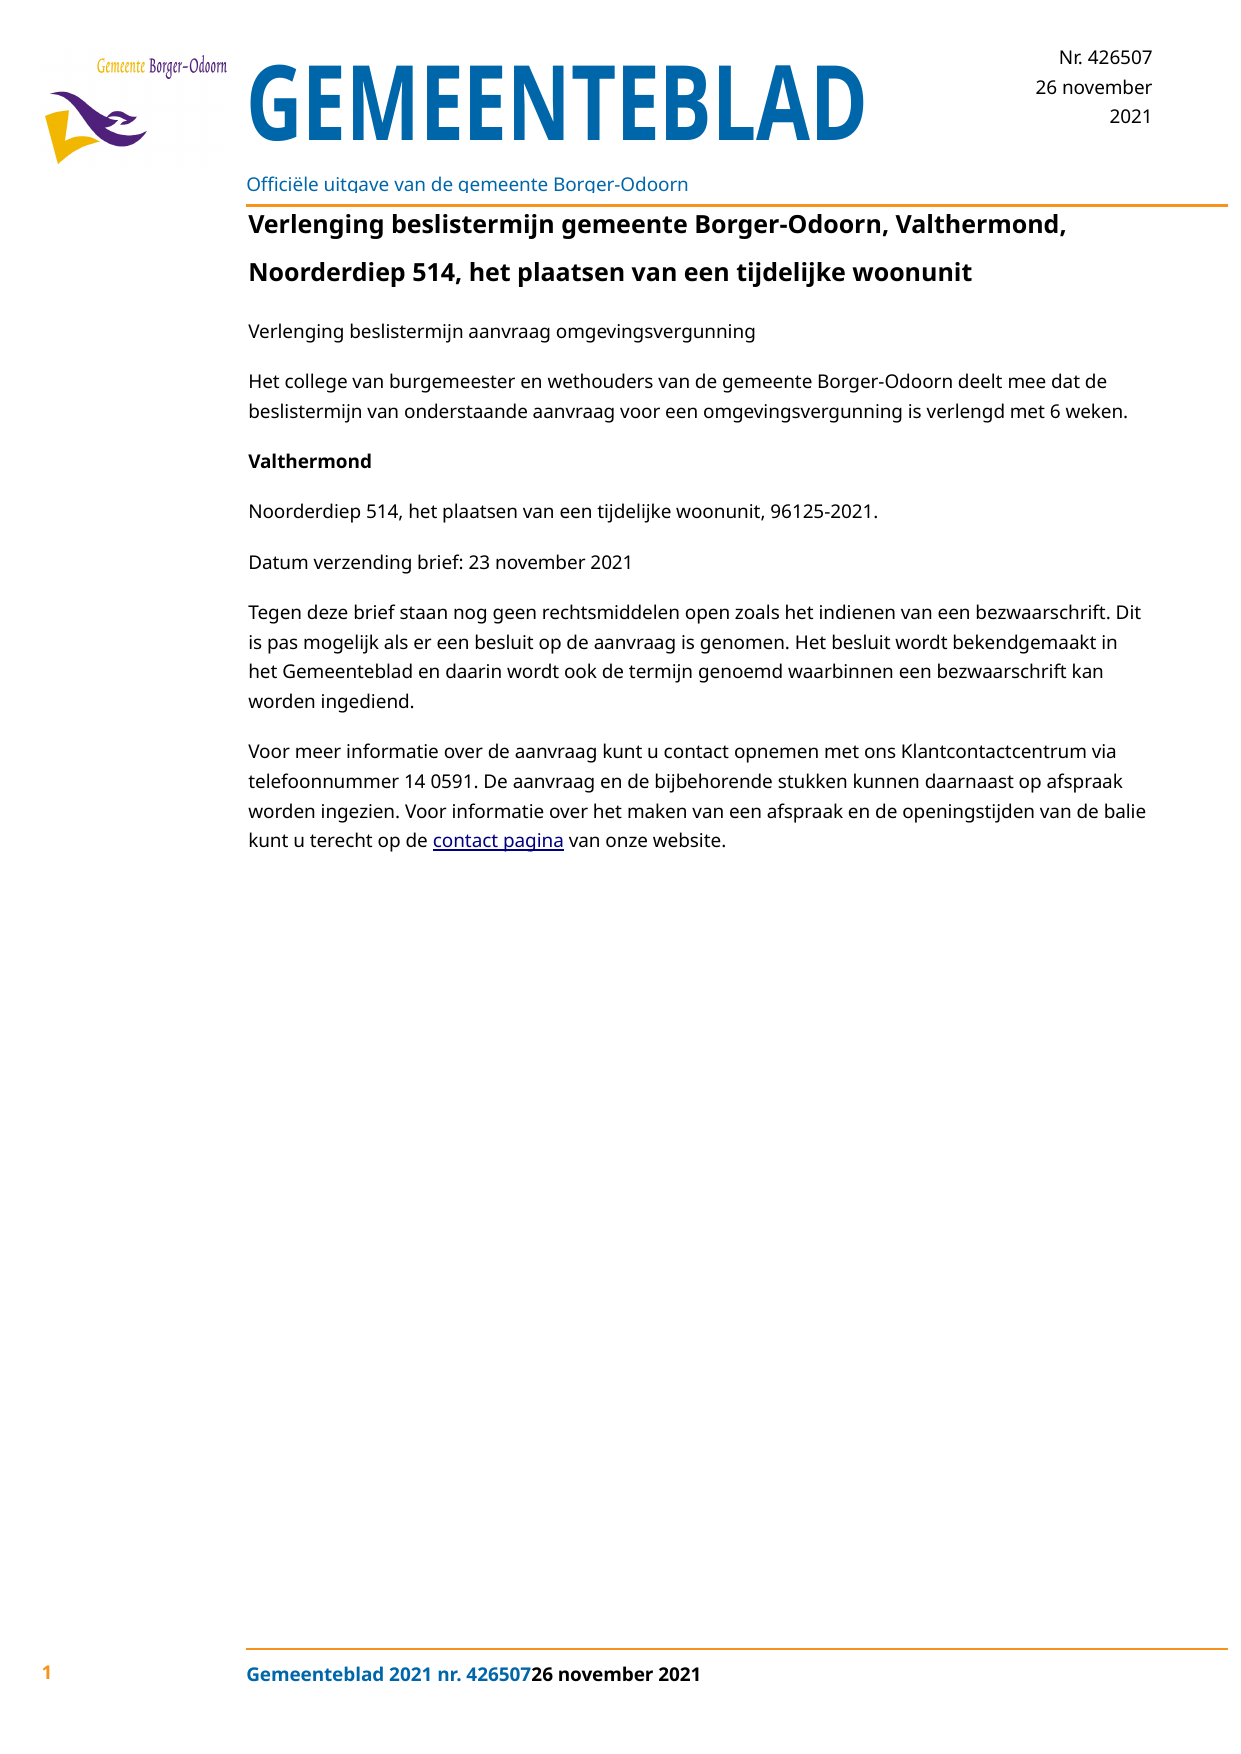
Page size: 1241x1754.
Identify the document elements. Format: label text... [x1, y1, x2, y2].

text Datum verzending brief: 23 november 2021 [248, 549, 1152, 575]
text Verlenging beslistermijn gemeente Borger-Odoorn, Valthermond, Noorderdiep 514, het plaatsen van een tijdelijke woonunit [248, 207, 1152, 288]
text Tegen deze brief staan nog geen rechtsmiddelen open zoals het indienen van een bezwaarschrift. Dit is pas mogelijk als er een besluit op de aanvraag is genomen. Het besluit wordt bekendgemaakt in het Gemeenteblad en daarin wordt ook de termijn genoemd waarbinnen een bezwaarschrift kan worden ingediend. [248, 599, 1152, 714]
text Noorderdiep 514, het plaatsen van een tijdelijke woonunit, 96125-2021. [248, 499, 1152, 524]
text Verlenging beslistermijn aanvraag omgevingsvergunning [248, 318, 1152, 344]
text Valthermond [248, 448, 1152, 474]
text Voor meer informatie over de aanvraag kunt u contact opnemen met ons Klantcontactcentrum via telefoonnummer 14 0591. De aanvraag en de bijbehorende stukken kunnen daarnaast op afspraak worden ingezien. Voor informatie over het maken van een afspraak en de openingstijden van de balie kunt u terecht op de contact pagina van onze website. [248, 739, 1152, 853]
picture [41, 47, 231, 172]
text Het college van burgemeester en wethouders van de gemeente Borger-Odoorn deelt mee dat de beslistermijn van onderstaande aanvraag voor een omgevingsvergunning is verlengd met 6 weken. [248, 368, 1152, 424]
